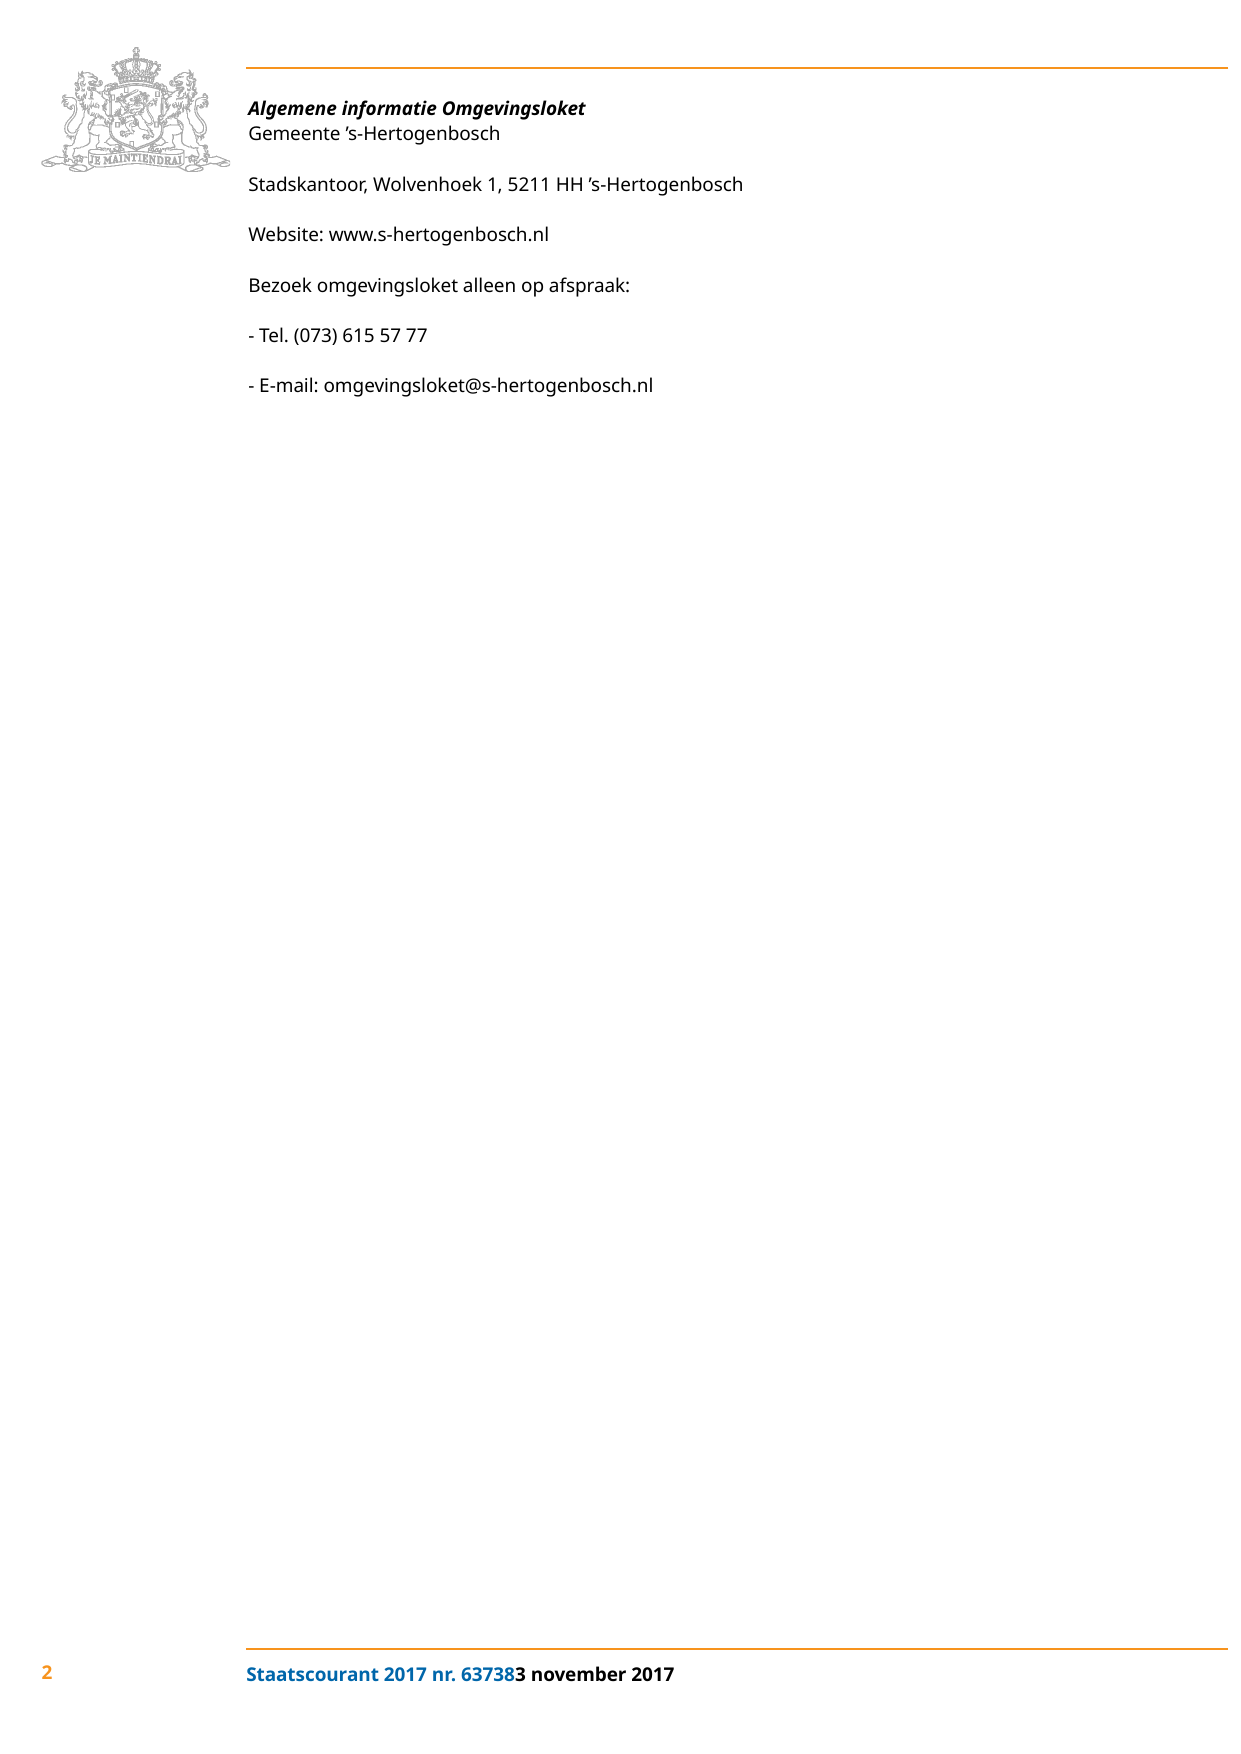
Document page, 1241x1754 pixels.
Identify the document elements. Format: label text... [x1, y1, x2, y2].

text Website: www.s-hertogenbosch.nl [248, 221, 1152, 247]
text - Tel. (073) 615 57 77 [248, 322, 1152, 348]
text Algemene informatie Omgevingsloket [248, 95, 1152, 121]
text Stadskantoor, Wolvenhoek 1, 5211 HH ’s-Hertogenbosch [248, 171, 1152, 197]
text Gemeente ’s-Hertogenbosch [248, 121, 1152, 146]
text Bezoek omgevingsloket alleen op afspraak: [248, 272, 1152, 297]
text - E-mail: omgevingsloket@s-hertogenbosch.nl [248, 373, 1152, 398]
picture [41, 47, 231, 172]
